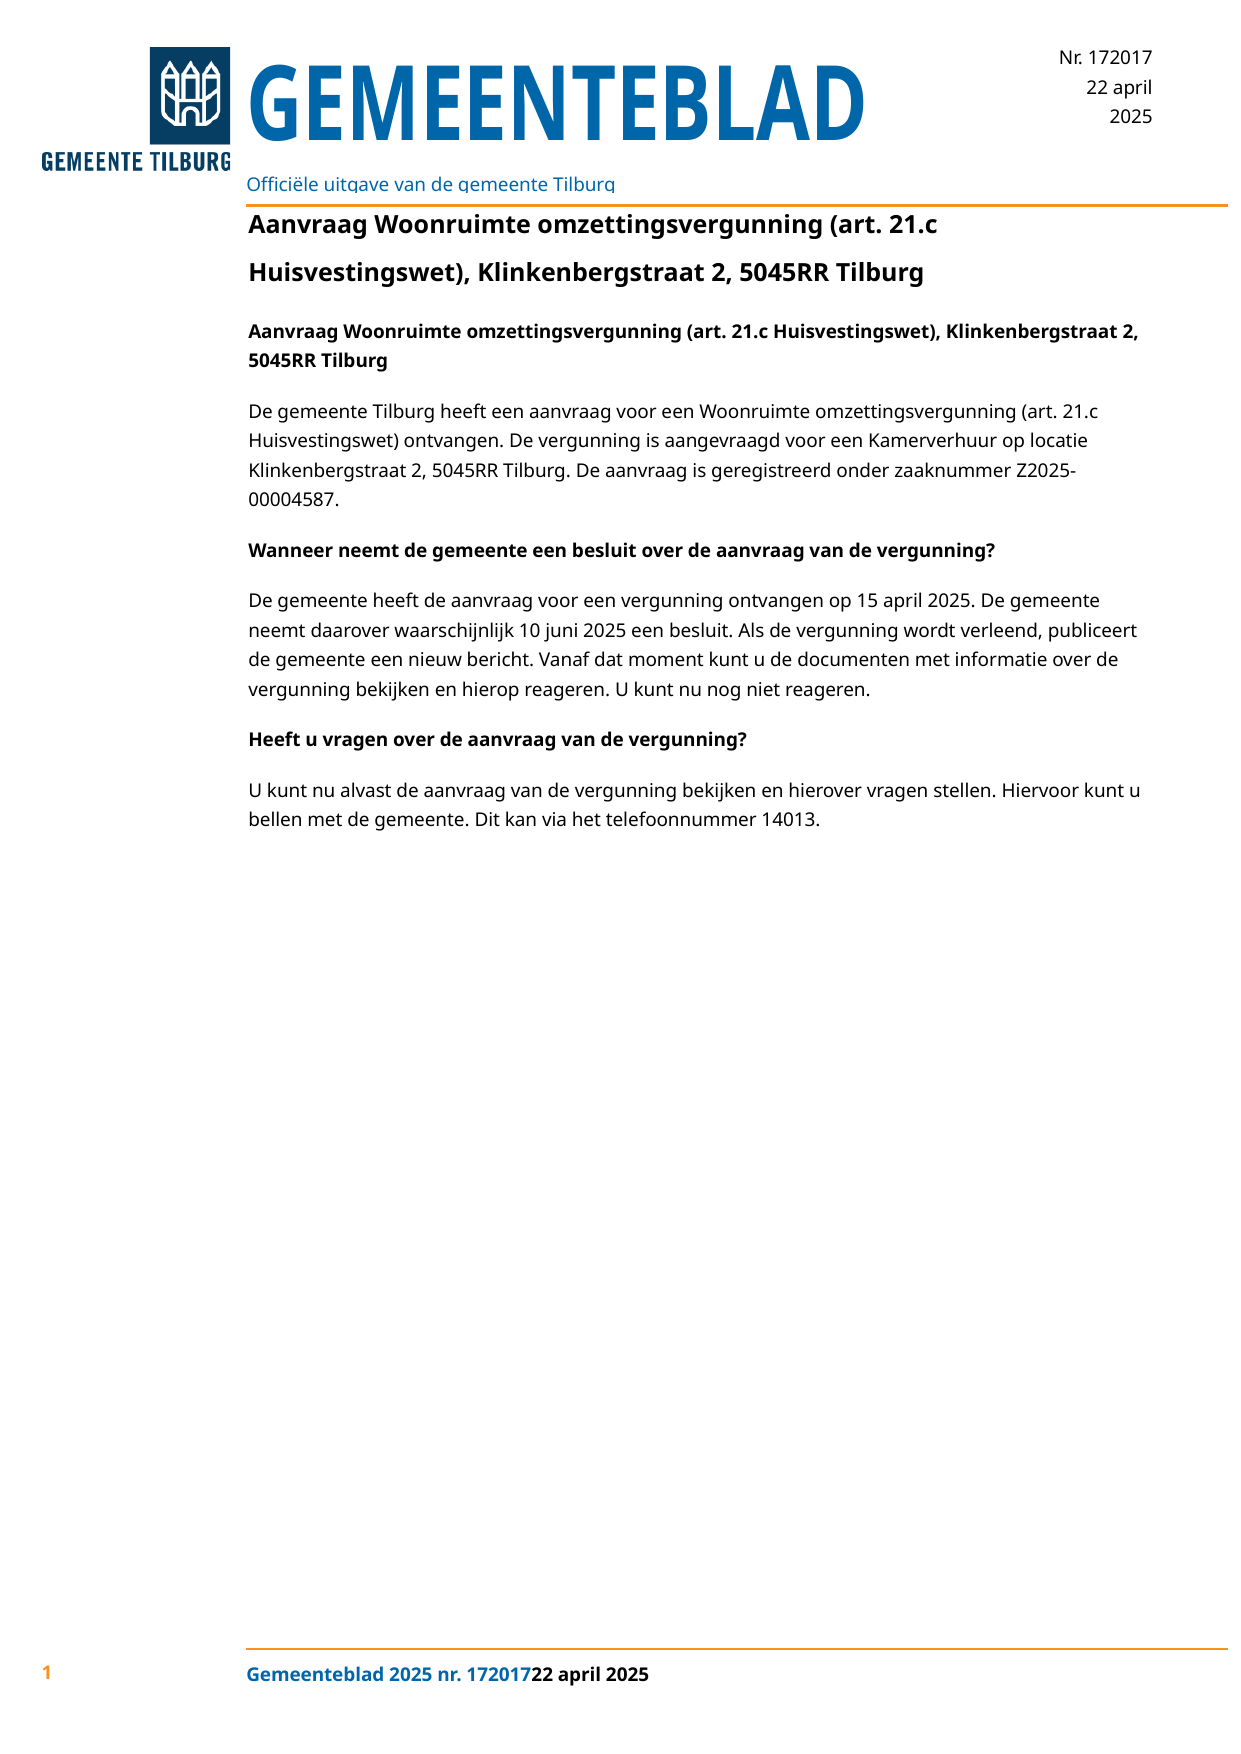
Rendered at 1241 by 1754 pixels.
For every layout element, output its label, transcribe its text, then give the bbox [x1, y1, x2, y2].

picture [41, 47, 231, 172]
text Wanneer neemt de gemeente een besluit over de aanvraag van de vergunning? [248, 537, 1152, 563]
text Aanvraag Woonruimte omzettingsvergunning (art. 21.c Huisvestingswet), Klinkenbergstraat 2, 5045RR Tilburg [248, 207, 1152, 288]
text De gemeente heeft de aanvraag voor een vergunning ontvangen op 15 april 2025. De gemeente neemt daarover waarschijnlijk 10 juni 2025 een besluit. Als de vergunning wordt verleend, publiceert de gemeente een nieuw bericht. Vanaf dat moment kunt u de documenten met informatie over de vergunning bekijken en hierop reageren. U kunt nu nog niet reageren. [248, 587, 1152, 702]
text De gemeente Tilburg heeft een aanvraag voor een Woonruimte omzettingsvergunning (art. 21.c Huisvestingswet) ontvangen. De vergunning is aangevraagd voor een Kamerverhuur op locatie Klinkenbergstraat 2, 5045RR Tilburg. De aanvraag is geregistreerd onder zaaknummer Z2025-00004587. [248, 398, 1152, 512]
text Heeft u vragen over de aanvraag van de vergunning? [248, 727, 1152, 752]
text Aanvraag Woonruimte omzettingsvergunning (art. 21.c Huisvestingswet), Klinkenbergstraat 2, 5045RR Tilburg [248, 318, 1152, 373]
text U kunt nu alvast de aanvraag van de vergunning bekijken en hierover vragen stellen. Hiervoor kunt u bellen met de gemeente. Dit kan via het telefoonnummer 14013. [248, 777, 1152, 832]
